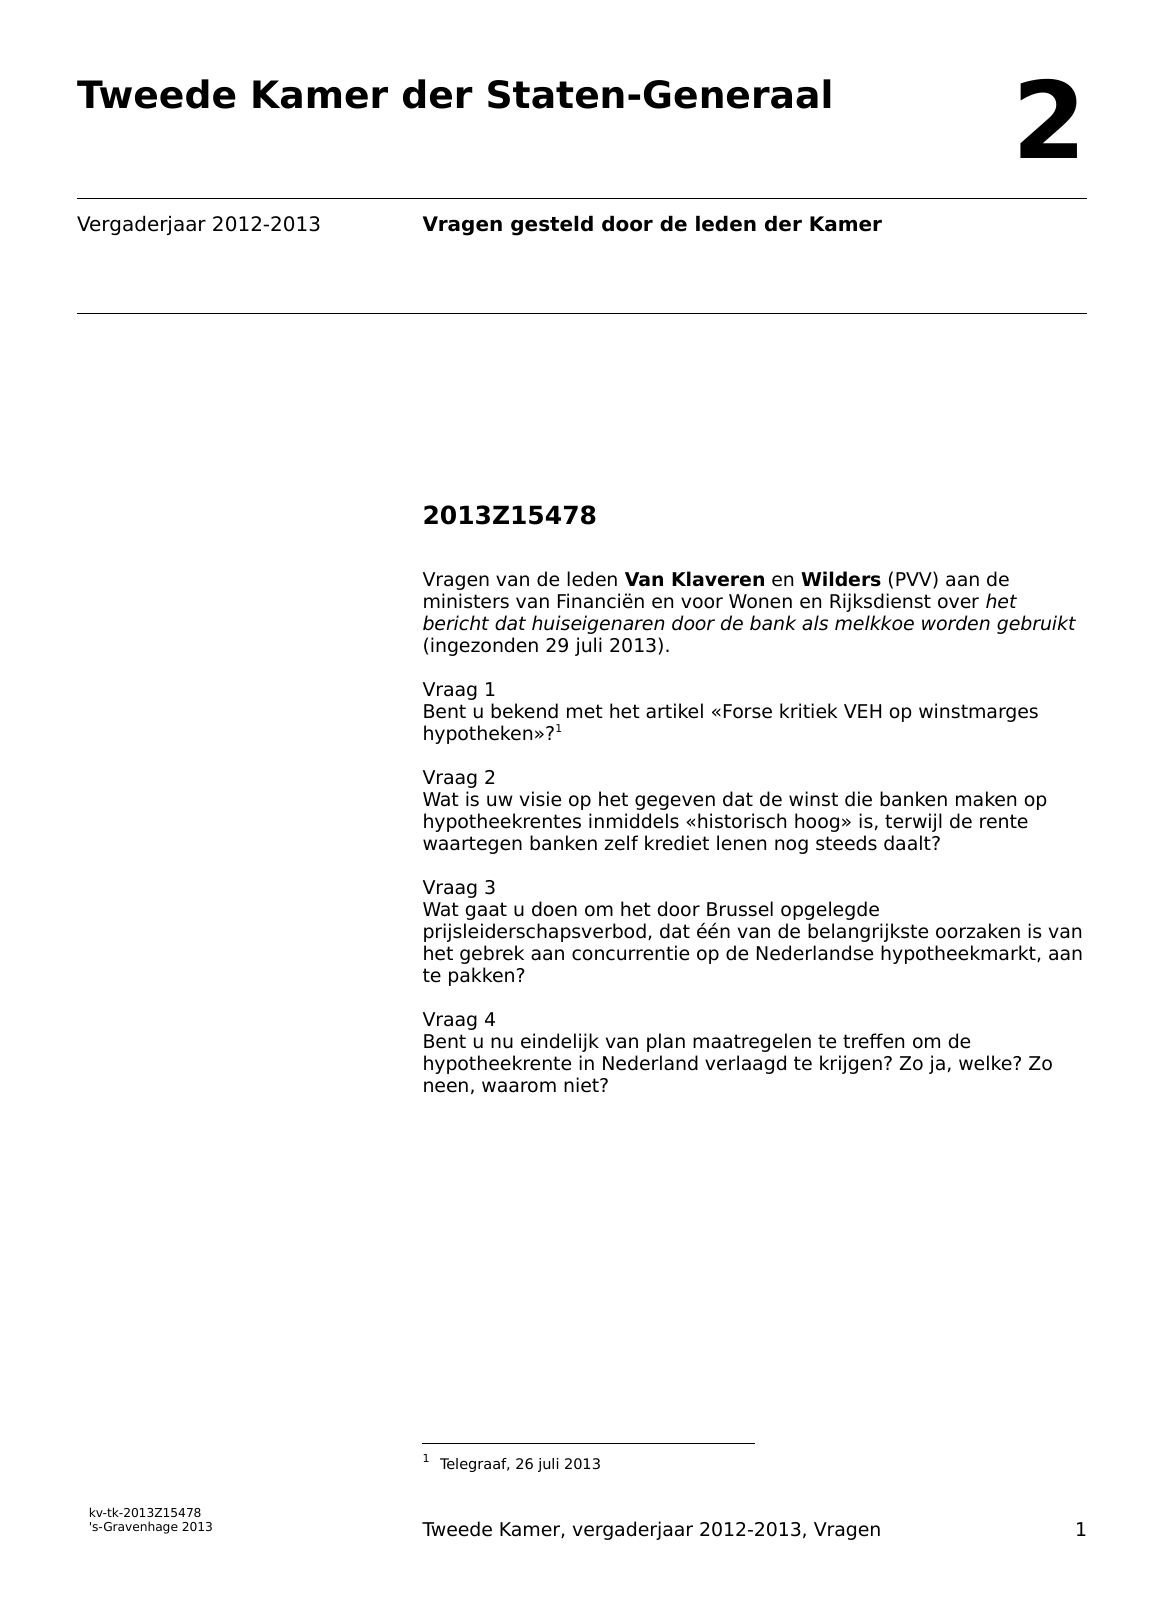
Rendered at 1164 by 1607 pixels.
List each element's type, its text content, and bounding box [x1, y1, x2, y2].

text Vraag 3 [422, 877, 1087, 899]
table_cell Vragen gesteld door de leden der Kamer [422, 199, 1087, 313]
text 's-Gravenhage 2013 [88, 1520, 323, 1534]
text Telegraaf, 26 juli 2013 [422, 1452, 1087, 1474]
text Wat gaat u doen om het door Brussel opgelegde prijsleiderschapsverbod, dat één van de belangrijkste oorzaken is van het gebrek aan concurrentie op de Nederlandse hypotheekmarkt, aan te pakken? [422, 899, 1087, 987]
text Wat is uw visie op het gegeven dat de winst die banken maken op hypotheekrentes inmiddels «historisch hoog» is, terwijl de rente waartegen banken zelf krediet lenen nog steeds daalt? [422, 789, 1087, 855]
text Bent u bekend met het artikel «Forse kritiek VEH op winstmarges hypotheken»? [422, 701, 1087, 745]
text Vraag 4 [422, 1009, 1087, 1031]
text Vragen van de leden Van Klaveren en Wilders (PVV) aan de ministers van Financiën en voor Wonen en Rijksdienst over het bericht dat huiseigenaren door de bank als melkkoe worden gebruikt (ingezonden 29 juli 2013). [422, 569, 1087, 657]
text Bent u nu eindelijk van plan maatregelen te treffen om de hypotheekrente in Nederland verlaagd te krijgen? Zo ja, welke? Zo neen, waarom niet? [422, 1031, 1087, 1097]
table_header 2 [886, 59, 1087, 198]
text kv-tk-2013Z15478 [88, 1506, 323, 1520]
text Vraag 2 [422, 767, 1087, 789]
table_cell Vergaderjaar 2012-2013 [77, 199, 422, 313]
table_header Tweede Kamer der Staten-Generaal [77, 59, 886, 198]
text Vraag 1 [422, 679, 1087, 701]
text 2013Z15478 [422, 501, 1087, 531]
